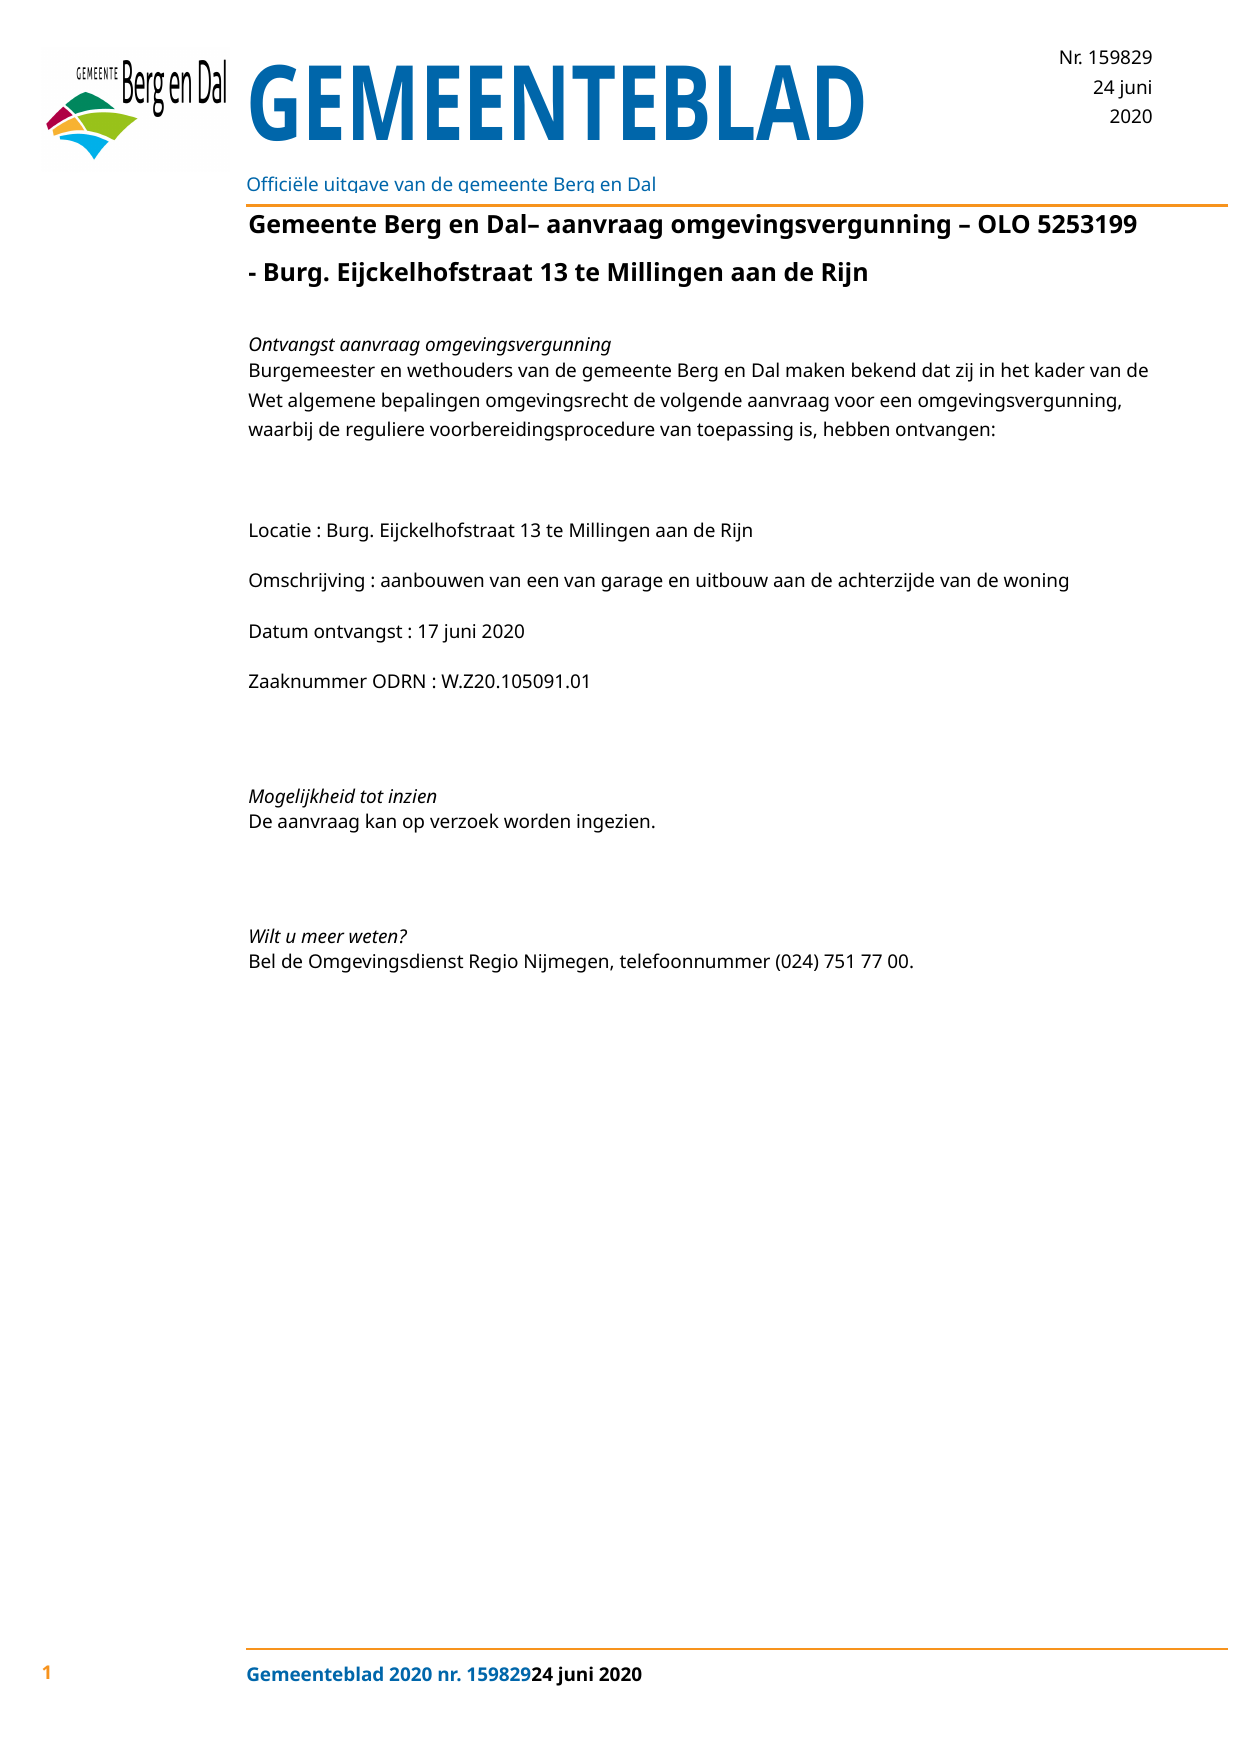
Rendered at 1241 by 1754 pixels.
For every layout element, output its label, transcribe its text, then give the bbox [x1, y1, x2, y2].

text Locatie : Burg. Eijckelhofstraat 13 te Millingen aan de Rijn [248, 517, 1152, 543]
text Mogelijkheid tot inzien [248, 783, 1152, 808]
text Burgemeester en wethouders van de gemeente Berg en Dal maken bekend dat zij in het kader van de Wet algemene bepalingen omgevingsrecht de volgende aanvraag voor een omgevingsvergunning, waarbij de reguliere voorbereidingsprocedure van toepassing is, hebben ontvangen: [248, 357, 1152, 442]
text Zaaknummer ODRN : W.Z20.105091.01 [248, 668, 1152, 694]
picture [41, 47, 231, 172]
text Wilt u meer weten? [248, 923, 1152, 949]
text Bel de Omgevingsdienst Regio Nijmegen, telefoonnummer (024) 751 77 00. [248, 949, 1152, 974]
text Ontvangst aanvraag omgevingsvergunning [248, 331, 1152, 357]
text Datum ontvangst : 17 juni 2020 [248, 618, 1152, 644]
text Omschrijving : aanbouwen van een van garage en uitbouw aan de achterzijde van de woning [248, 568, 1152, 593]
text De aanvraag kan op verzoek worden ingezien. [248, 808, 1152, 834]
text Gemeente Berg en Dal– aanvraag omgevingsvergunning – OLO 5253199 - Burg. Eijckelhofstraat 13 te Millingen aan de Rijn [248, 207, 1152, 288]
